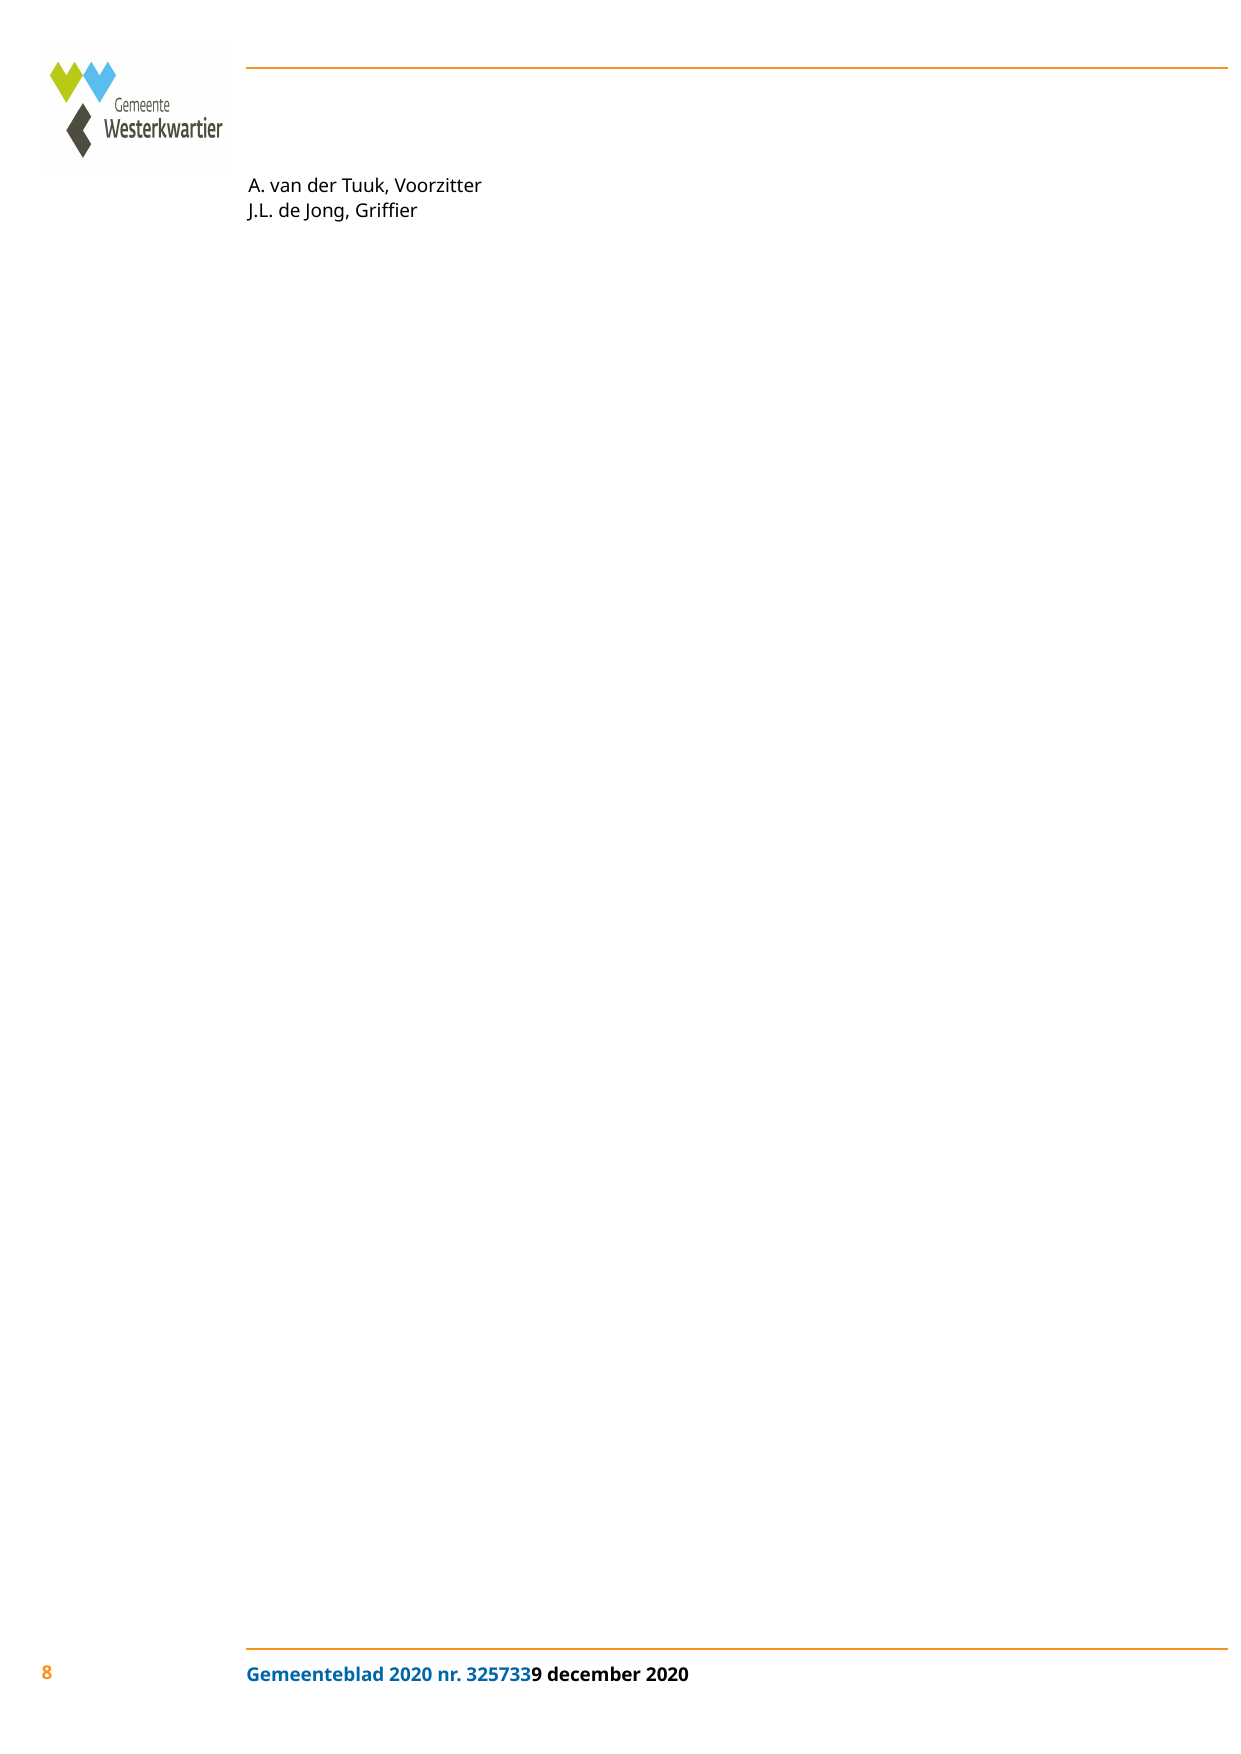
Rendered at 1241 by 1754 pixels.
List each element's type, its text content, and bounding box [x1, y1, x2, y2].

text A. van der Tuuk, Voorzitter [248, 172, 1152, 198]
picture [41, 47, 231, 172]
text J.L. de Jong, Griffier [248, 198, 1152, 223]
